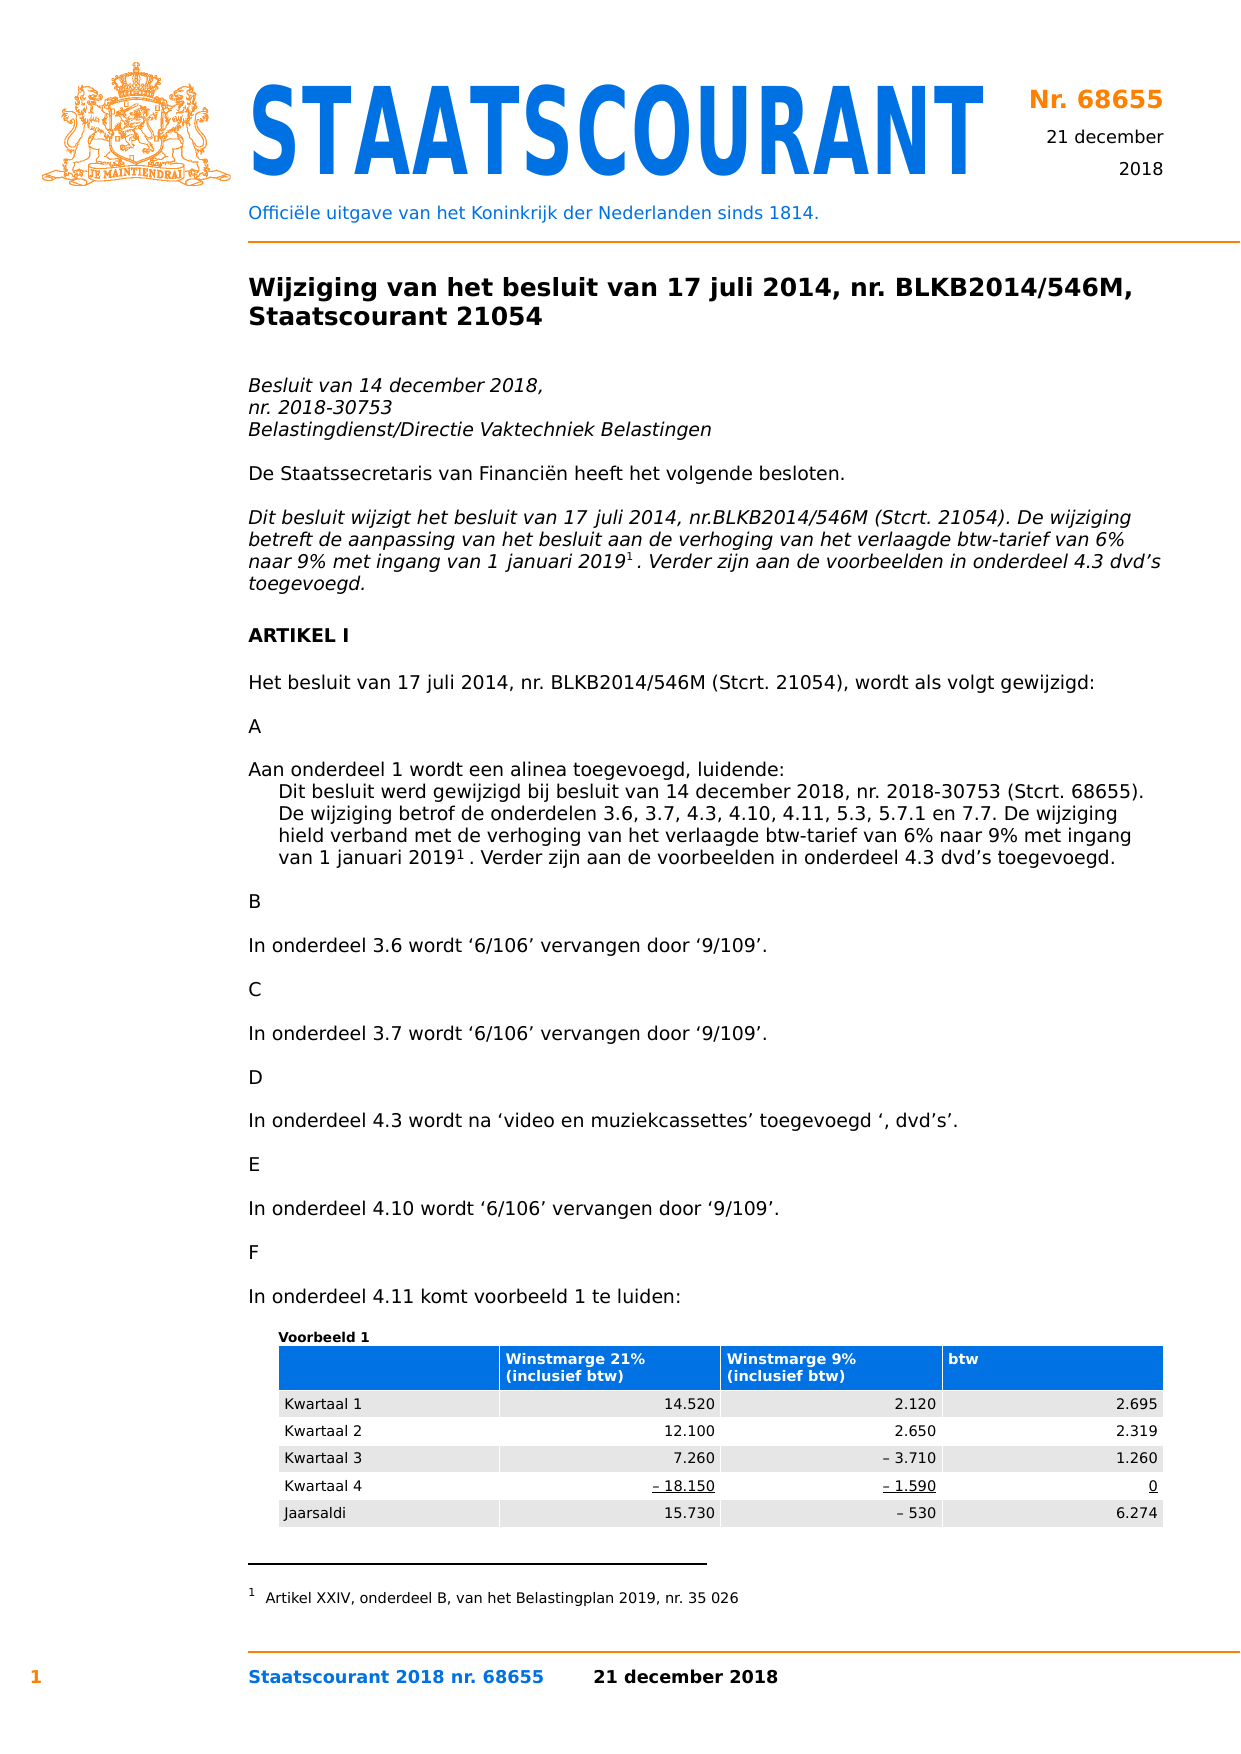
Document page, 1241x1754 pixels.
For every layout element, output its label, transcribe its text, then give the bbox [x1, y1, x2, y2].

table_cell Winstmarge 21% (inclusief btw) [500, 1346, 720, 1390]
table_cell btw [943, 1346, 1163, 1390]
text F [248, 1242, 1163, 1264]
text De Staatssecretaris van Financiën heeft het volgende besloten. [248, 463, 1163, 485]
table_cell 12.100 [500, 1418, 720, 1444]
text Besluit van 14 december 2018, [248, 375, 1163, 397]
table_cell 2.120 [721, 1391, 942, 1417]
text Het besluit van 17 juli 2014, nr. BLKB2014/546M (Stcrt. 21054), wordt als volgt gewijzigd: [248, 672, 1163, 694]
table_cell [279, 1346, 499, 1390]
table_cell – 530 [721, 1500, 942, 1527]
table_header Nr. 68655 [998, 62, 1240, 121]
text D [248, 1067, 1163, 1088]
text Aan onderdeel 1 wordt een alinea toegevoegd, luidende: [248, 759, 1163, 781]
text In onderdeel 4.11 komt voorbeeld 1 te luiden: [248, 1286, 1163, 1308]
table_cell 0 [943, 1473, 1163, 1499]
text In onderdeel 4.10 wordt ‘6/106’ vervangen door ‘9/109’. [248, 1198, 1163, 1220]
text Dit besluit werd gewijzigd bij besluit van 14 december 2018, nr. 2018-30753 (Stcrt. 68655). De wijziging betrof de onderdelen 3.6, 3.7, 4.3, 4.10, 4.11, 5.3, 5.7.1 en 7.7. De wijziging hield verband met de verhoging van het verlaagde btw-tarief van 6% naar 9% met ingang van 1 januari 20191. Verder zijn aan de voorbeelden in onderdeel 4.3 dvd’s toegevoegd. [278, 781, 1163, 869]
text E [248, 1154, 1163, 1176]
picture [41, 62, 231, 186]
text nr. 2018-30753 [248, 397, 1163, 419]
table_header [25, 62, 248, 241]
table_cell 2018 [998, 153, 1240, 203]
table_cell – 3.710 [721, 1446, 942, 1472]
table_cell 2.695 [943, 1391, 1163, 1417]
table_cell 6.274 [943, 1500, 1163, 1527]
text C [248, 979, 1163, 1001]
table_cell Kwartaal 1 [279, 1391, 499, 1417]
table_cell 21 december [998, 121, 1240, 153]
table_cell 1.260 [943, 1446, 1163, 1472]
subtitle Wijziging van het besluit van 17 juli 2014, nr. BLKB2014/546M, Staatscourant 21054 [248, 273, 1163, 331]
text Dit besluit wijzigt het besluit van 17 juli 2014, nr.BLKB2014/546M (Stcrt. 21054). De wijziging betreft de aanpassing van het besluit aan de verhoging van het verlaagde btw-tarief van 6% naar 9% met ingang van 1 januari 2019. Verder zijn aan de voorbeelden in onderdeel 4.3 dvd’s toegevoegd. [248, 507, 1163, 595]
table_cell 15.730 [500, 1500, 720, 1527]
table_cell – 1.590 [721, 1473, 942, 1499]
text In onderdeel 3.7 wordt ‘6/106’ vervangen door ‘9/109’. [248, 1023, 1163, 1045]
text B [248, 891, 1163, 913]
table_cell Kwartaal 4 [279, 1473, 499, 1499]
table_cell Officiële uitgave van het Koninkrijk der Nederlanden sinds 1814. [248, 203, 1240, 241]
text In onderdeel 3.6 wordt ‘6/106’ vervangen door ‘9/109’. [248, 935, 1163, 957]
table_cell Kwartaal 2 [279, 1418, 499, 1444]
table_cell Kwartaal 3 [279, 1446, 499, 1472]
text In onderdeel 4.3 wordt na ‘video en muziekcassettes’ toegevoegd ‘, dvd’s’. [248, 1110, 1163, 1132]
table_cell 2.319 [943, 1418, 1163, 1444]
subtitle ARTIKEL I [248, 625, 1163, 647]
table_cell 2.650 [721, 1418, 942, 1444]
table_header Voorbeeld 1 [278, 1330, 1163, 1345]
table_cell – 18.150 [500, 1473, 720, 1499]
text Belastingdienst/Directie Vaktechniek Belastingen [248, 419, 1163, 441]
table_cell 7.260 [500, 1446, 720, 1472]
table_cell Jaarsaldi [279, 1500, 499, 1527]
text A [248, 716, 1163, 737]
table_cell 14.520 [500, 1391, 720, 1417]
table_cell Winstmarge 9% (inclusief btw) [721, 1346, 942, 1390]
table_header STAATSCOURANT [248, 62, 998, 203]
text Artikel XXIV, onderdeel B, van het Belastingplan 2019, nr. 35 026 [248, 1586, 1163, 1608]
